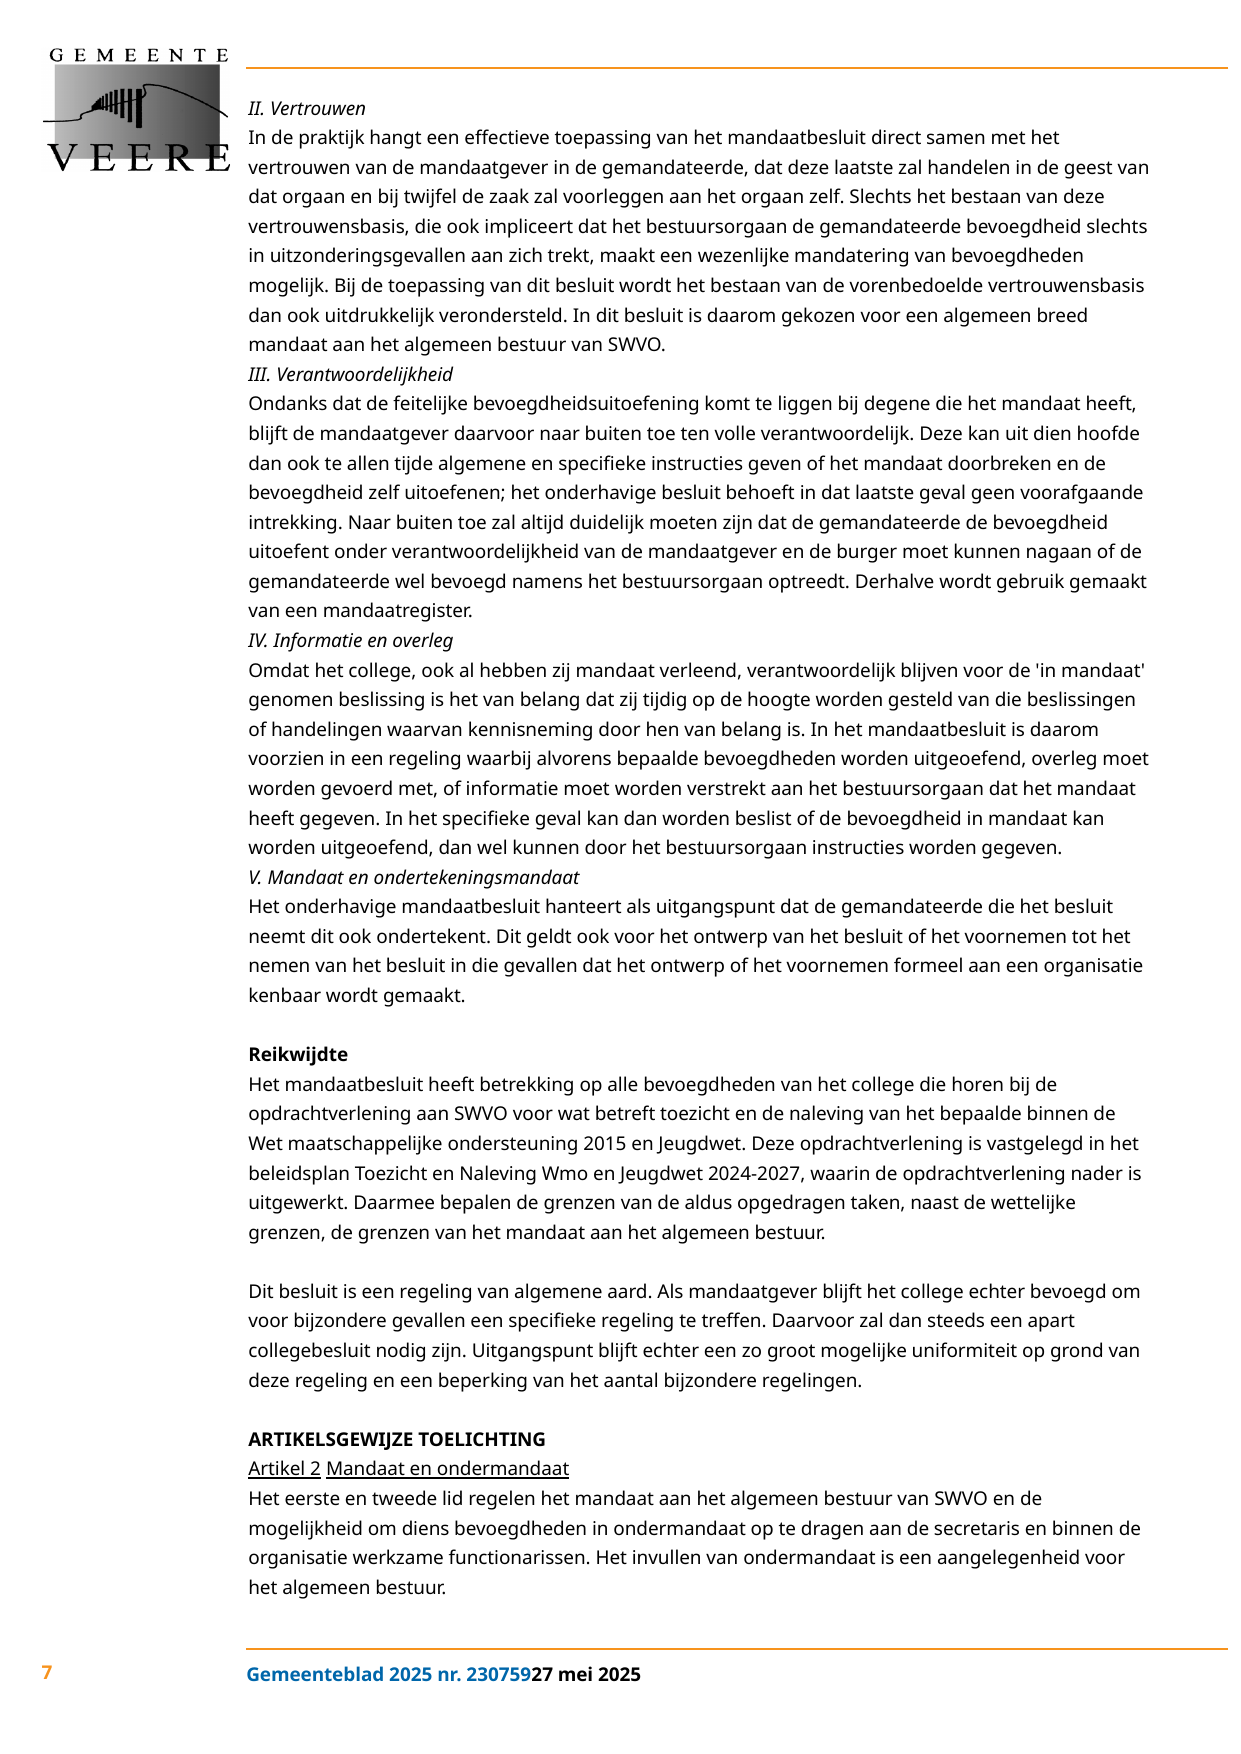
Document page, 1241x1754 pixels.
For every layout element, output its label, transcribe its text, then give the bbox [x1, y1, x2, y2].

text III. Verantwoordelijkheid [248, 361, 1152, 387]
text Het mandaatbesluit heeft betrekking op alle bevoegdheden van het college die horen bij de opdrachtverlening aan SWVO voor wat betreft toezicht en de naleving van het bepaalde binnen de Wet maatschappelijke ondersteuning 2015 en Jeugdwet. Deze opdrachtverlening is vastgelegd in het beleidsplan Toezicht en Naleving Wmo en Jeugdwet 2024-2027, waarin de opdrachtverlening nader is uitgewerkt. Daarmee bepalen de grenzen van de aldus opgedragen taken, naast de wettelijke grenzen, de grenzen van het mandaat aan het algemeen bestuur. [248, 1071, 1152, 1245]
text Het onderhavige mandaatbesluit hanteert als uitgangspunt dat de gemandateerde die het besluit neemt dit ook ondertekent. Dit geldt ook voor het ontwerp van het besluit of het voornemen tot het nemen van het besluit in die gevallen dat het ontwerp of het voornemen formeel aan een organisatie kenbaar wordt gemaakt. [248, 893, 1152, 1008]
text V. Mandaat en ondertekeningsmandaat [248, 864, 1152, 890]
text II. Vertrouwen [248, 95, 1152, 121]
text Reikwijdte [248, 1041, 1152, 1067]
text Dit besluit is een regeling van algemene aard. Als mandaatgever blijft het college echter bevoegd om voor bijzondere gevallen een specifieke regeling te treffen. Daarvoor zal dan steeds een apart collegebesluit nodig zijn. Uitgangspunt blijft echter een zo groot mogelijke uniformiteit op grond van deze regeling en een beperking van het aantal bijzondere regelingen. [248, 1278, 1152, 1393]
text Ondanks dat de feitelijke bevoegdheidsuitoefening komt te liggen bij degene die het mandaat heeft, blijft de mandaatgever daarvoor naar buiten toe ten volle verantwoordelijk. Deze kan uit dien hoofde dan ook te allen tijde algemene en specifieke instructies geven of het mandaat doorbreken en de bevoegdheid zelf uitoefenen; het onderhavige besluit behoeft in dat laatste geval geen voorafgaande intrekking. Naar buiten toe zal altijd duidelijk moeten zijn dat de gemandateerde de bevoegdheid uitoefent onder verantwoordelijkheid van de mandaatgever en de burger moet kunnen nagaan of de gemandateerde wel bevoegd namens het bestuursorgaan optreedt. Derhalve wordt gebruik gemaakt van een mandaatregister. [248, 391, 1152, 623]
text IV. Informatie en overleg [248, 627, 1152, 653]
text Artikel 2 Mandaat en ondermandaat [248, 1456, 1152, 1481]
text ARTIKELSGEWIJZE TOELICHTING [248, 1426, 1152, 1452]
text Het eerste en tweede lid regelen het mandaat aan het algemeen bestuur van SWVO en de mogelijkheid om diens bevoegdheden in ondermandaat op te dragen aan de secretaris en binnen de organisatie werkzame functionarissen. Het invullen van ondermandaat is een aangelegenheid voor het algemeen bestuur. [248, 1485, 1152, 1600]
picture [41, 47, 231, 172]
text Omdat het college, ook al hebben zij mandaat verleend, verantwoordelijk blijven voor de 'in mandaat' genomen beslissing is het van belang dat zij tijdig op de hoogte worden gesteld van die beslissingen of handelingen waarvan kennisneming door hen van belang is. In het mandaatbesluit is daarom voorzien in een regeling waarbij alvorens bepaalde bevoegdheden worden uitgeoefend, overleg moet worden gevoerd met, of informatie moet worden verstrekt aan het bestuursorgaan dat het mandaat heeft gegeven. In het specifieke geval kan dan worden beslist of de bevoegdheid in mandaat kan worden uitgeoefend, dan wel kunnen door het bestuursorgaan instructies worden gegeven. [248, 657, 1152, 860]
text In de praktijk hangt een effectieve toepassing van het mandaatbesluit direct samen met het vertrouwen van de mandaatgever in de gemandateerde, dat deze laatste zal handelen in de geest van dat orgaan en bij twijfel de zaak zal voorleggen aan het orgaan zelf. Slechts het bestaan van deze vertrouwensbasis, die ook impliceert dat het bestuursorgaan de gemandateerde bevoegdheid slechts in uitzonderingsgevallen aan zich trekt, maakt een wezenlijke mandatering van bevoegdheden mogelijk. Bij de toepassing van dit besluit wordt het bestaan van de vorenbedoelde vertrouwensbasis dan ook uitdrukkelijk verondersteld. In dit besluit is daarom gekozen voor een algemeen breed mandaat aan het algemeen bestuur van SWVO. [248, 124, 1152, 357]
